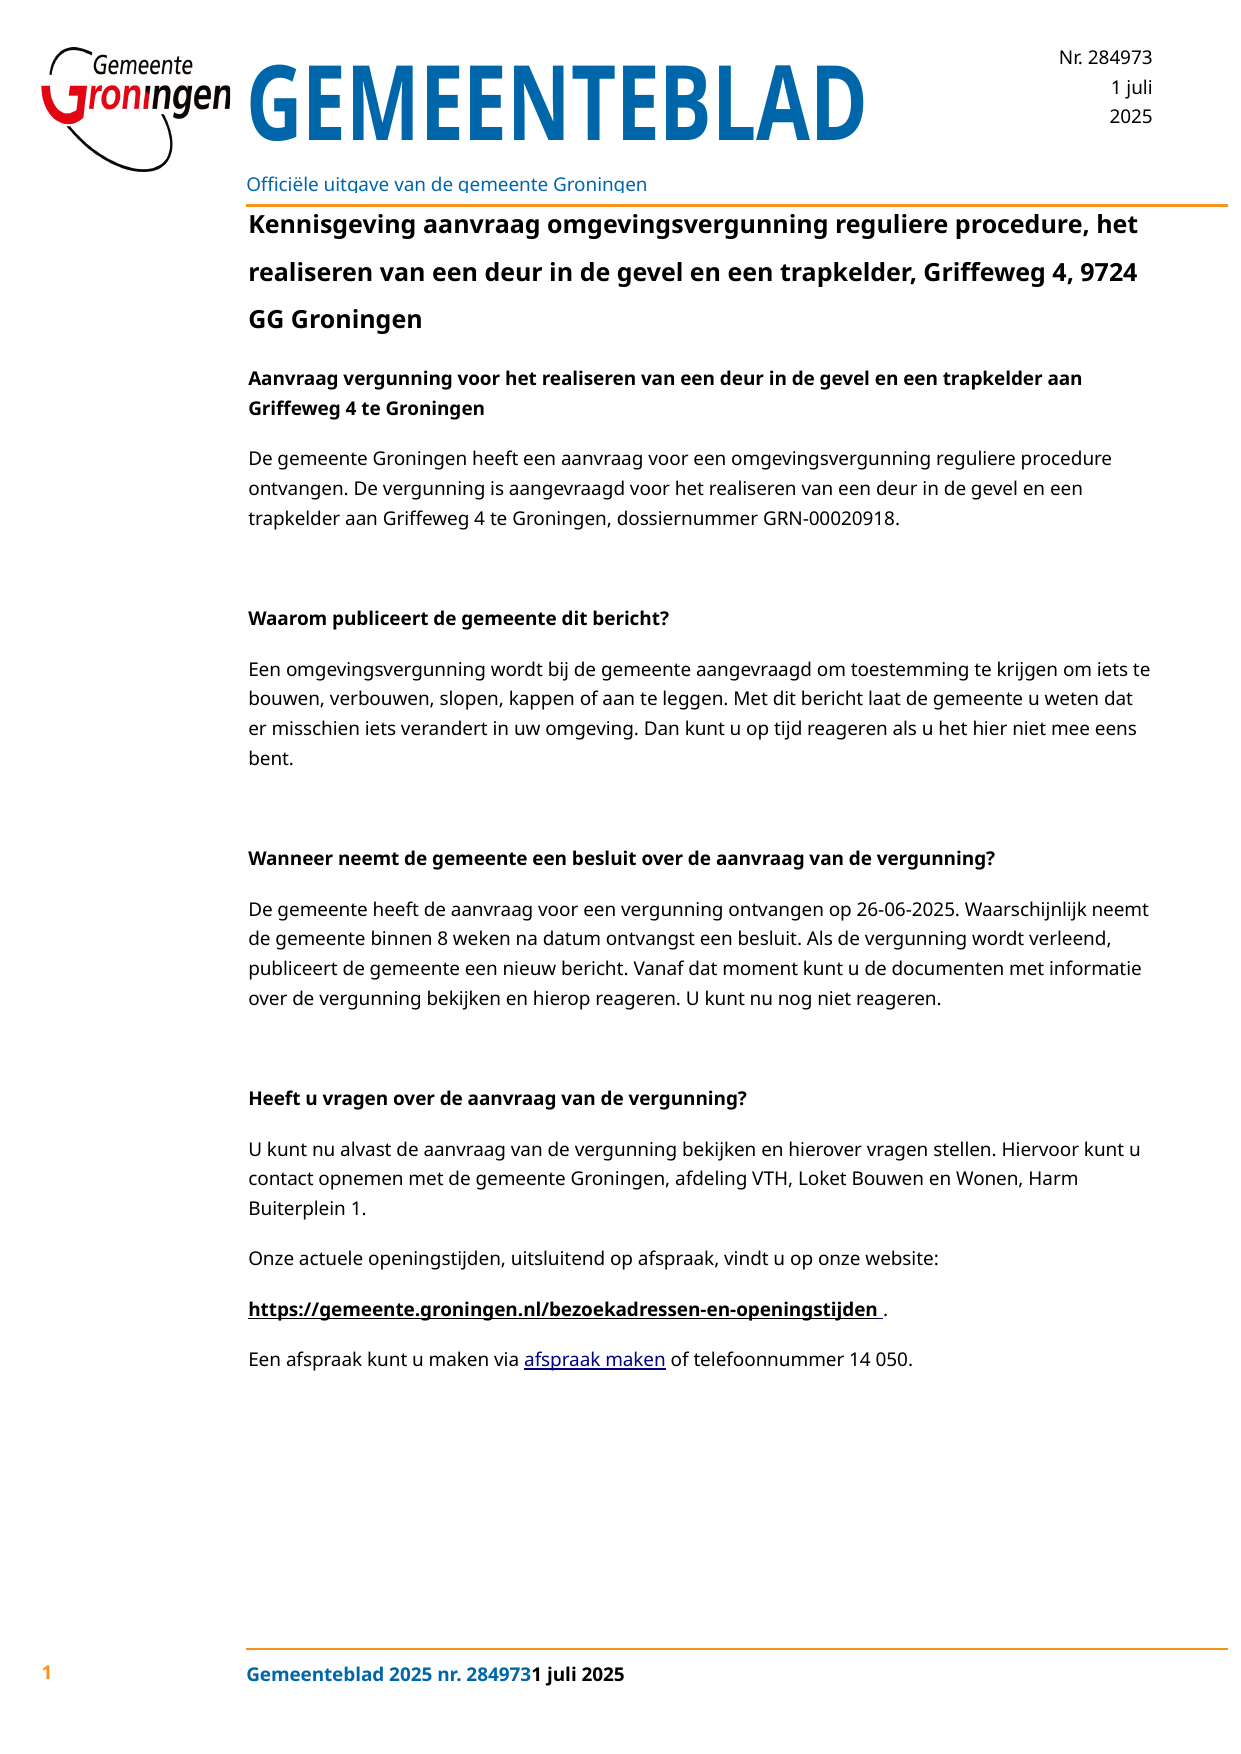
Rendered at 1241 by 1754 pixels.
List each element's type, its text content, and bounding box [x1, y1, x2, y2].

text Een afspraak kunt u maken via afspraak maken of telefoonnummer 14 050. [248, 1346, 1152, 1372]
text U kunt nu alvast de aanvraag van de vergunning bekijken en hierover vragen stellen. Hiervoor kunt u contact opnemen met de gemeente Groningen, afdeling VTH, Loket Bouwen en Wonen, Harm Buiterplein 1. [248, 1136, 1152, 1221]
text Wanneer neemt de gemeente een besluit over de aanvraag van de vergunning? [248, 846, 1152, 871]
text Waarom publiceert de gemeente dit bericht? [248, 606, 1152, 631]
text De gemeente Groningen heeft een aanvraag voor een omgevingsvergunning reguliere procedure ontvangen. De vergunning is aangevraagd voor het realiseren van een deur in de gevel en een trapkelder aan Griffeweg 4 te Groningen, dossiernummer GRN-00020918. [248, 446, 1152, 530]
text https://gemeente.groningen.nl/bezoekadressen-en-openingstijden . [248, 1296, 1152, 1322]
text De gemeente heeft de aanvraag voor een vergunning ontvangen op 26-06-2025. Waarschijnlijk neemt de gemeente binnen 8 weken na datum ontvangst een besluit. Als de vergunning wordt verleend, publiceert de gemeente een nieuw bericht. Vanaf dat moment kunt u de documenten met informatie over de vergunning bekijken en hierop reageren. U kunt nu nog niet reageren. [248, 896, 1152, 1010]
text Heeft u vragen over de aanvraag van de vergunning? [248, 1086, 1152, 1111]
text Kennisgeving aanvraag omgevingsvergunning reguliere procedure, het realiseren van een deur in de gevel en een trapkelder, Griffeweg 4, 9724 GG Groningen [248, 207, 1152, 336]
text Aanvraag vergunning voor het realiseren van een deur in de gevel en een trapkelder aan Griffeweg 4 te Groningen [248, 366, 1152, 421]
text Een omgevingsvergunning wordt bij de gemeente aangevraagd om toestemming te krijgen om iets te bouwen, verbouwen, slopen, kappen of aan te leggen. Met dit bericht laat de gemeente u weten dat er misschien iets verandert in uw omgeving. Dan kunt u op tijd reageren als u het hier niet mee eens bent. [248, 656, 1152, 770]
text Onze actuele openingstijden, uitsluitend op afspraak, vindt u op onze website: [248, 1246, 1152, 1271]
picture [41, 47, 231, 172]
